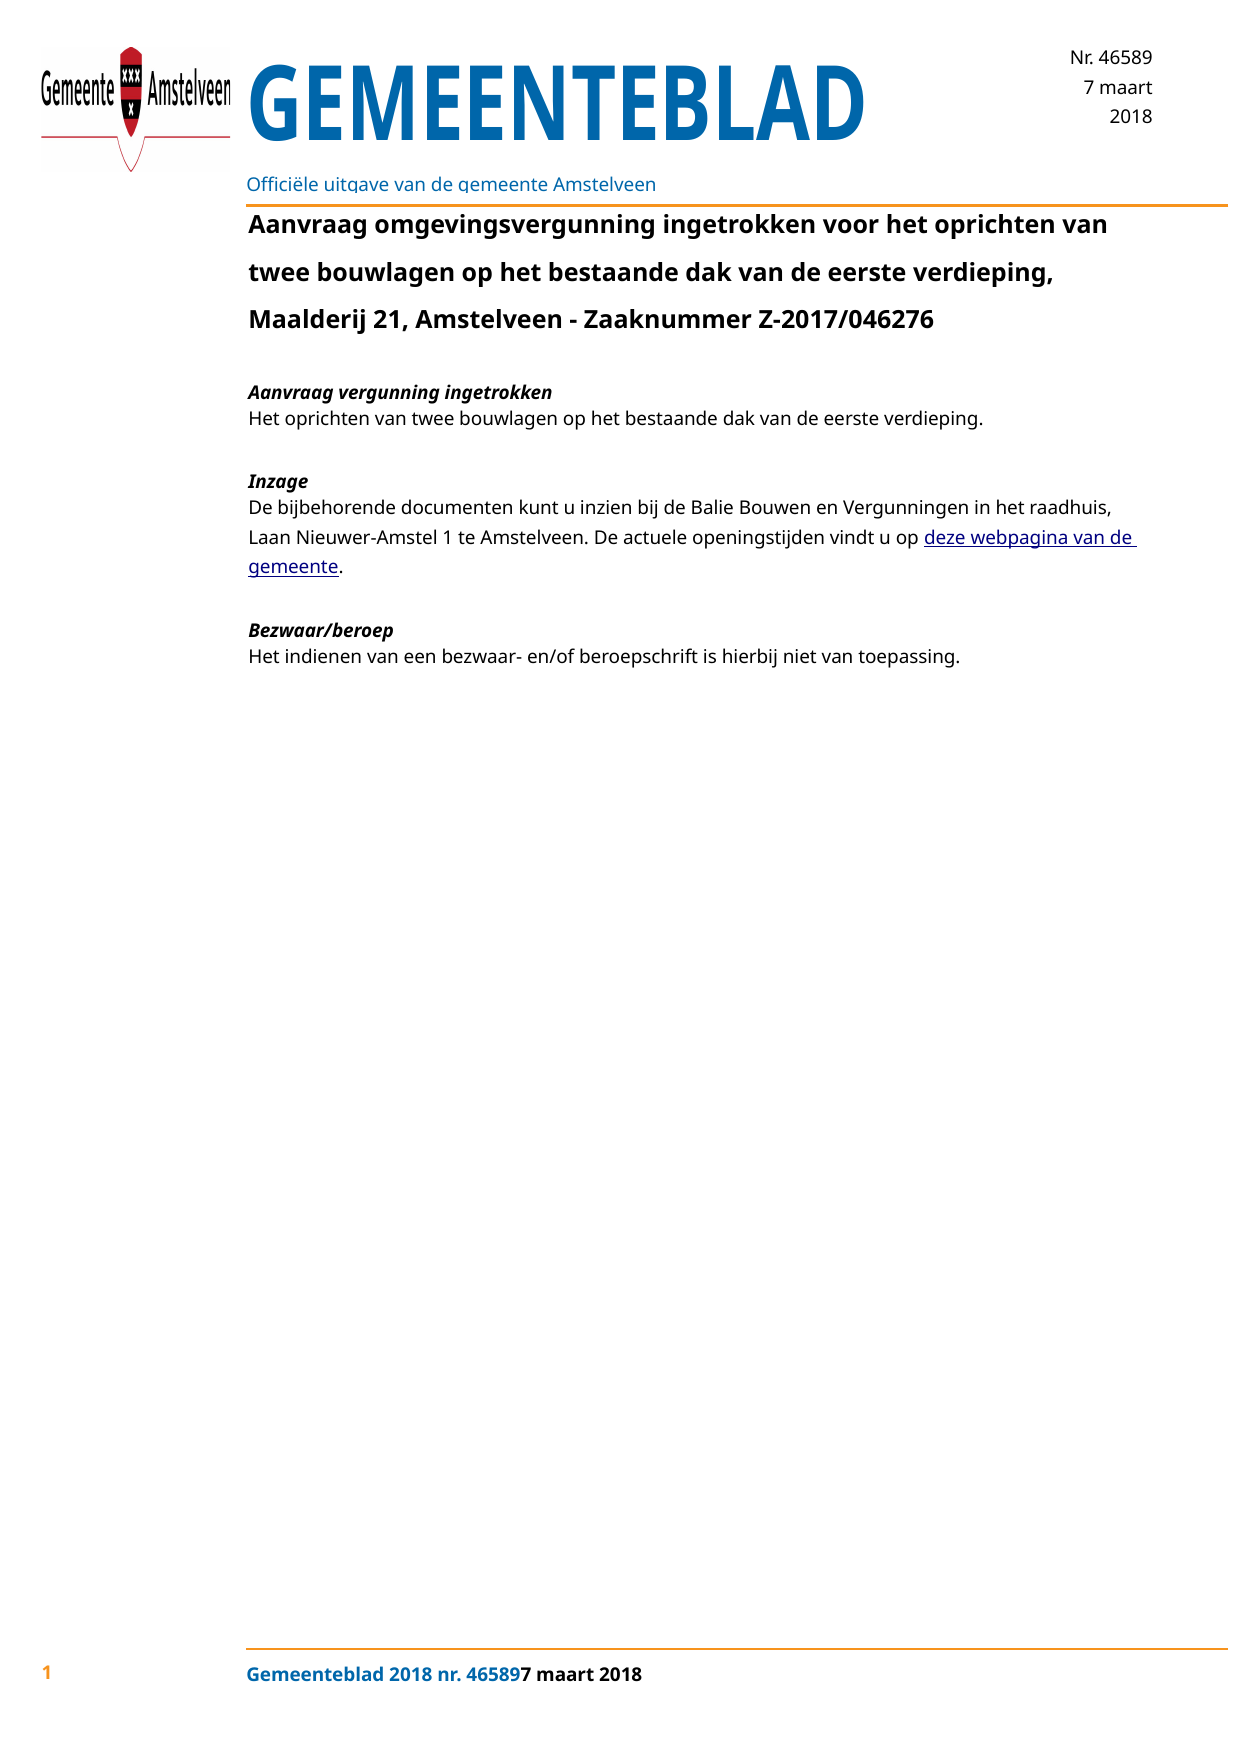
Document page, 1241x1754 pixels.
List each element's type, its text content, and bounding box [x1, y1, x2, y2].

text Het oprichten van twee bouwlagen op het bestaande dak van de eerste verdieping. [248, 405, 1152, 431]
picture [41, 47, 231, 172]
text De bijbehorende documenten kunt u inzien bij de Balie Bouwen en Vergunningen in het raadhuis, Laan Nieuwer-Amstel 1 te Amstelveen. De actuele openingstijden vindt u op deze webpagina van de gemeente. [248, 494, 1152, 579]
text Inzage [248, 469, 1152, 494]
text Het indienen van een bezwaar- en/of beroepschrift is hierbij niet van toepassing. [248, 643, 1152, 669]
text Aanvraag omgevingsvergunning ingetrokken voor het oprichten van twee bouwlagen op het bestaande dak van de eerste verdieping, Maalderij 21, Amstelveen - Zaaknummer Z-2017/046276 [248, 207, 1152, 336]
text Aanvraag vergunning ingetrokken [248, 379, 1152, 405]
text Bezwaar/beroep [248, 618, 1152, 643]
